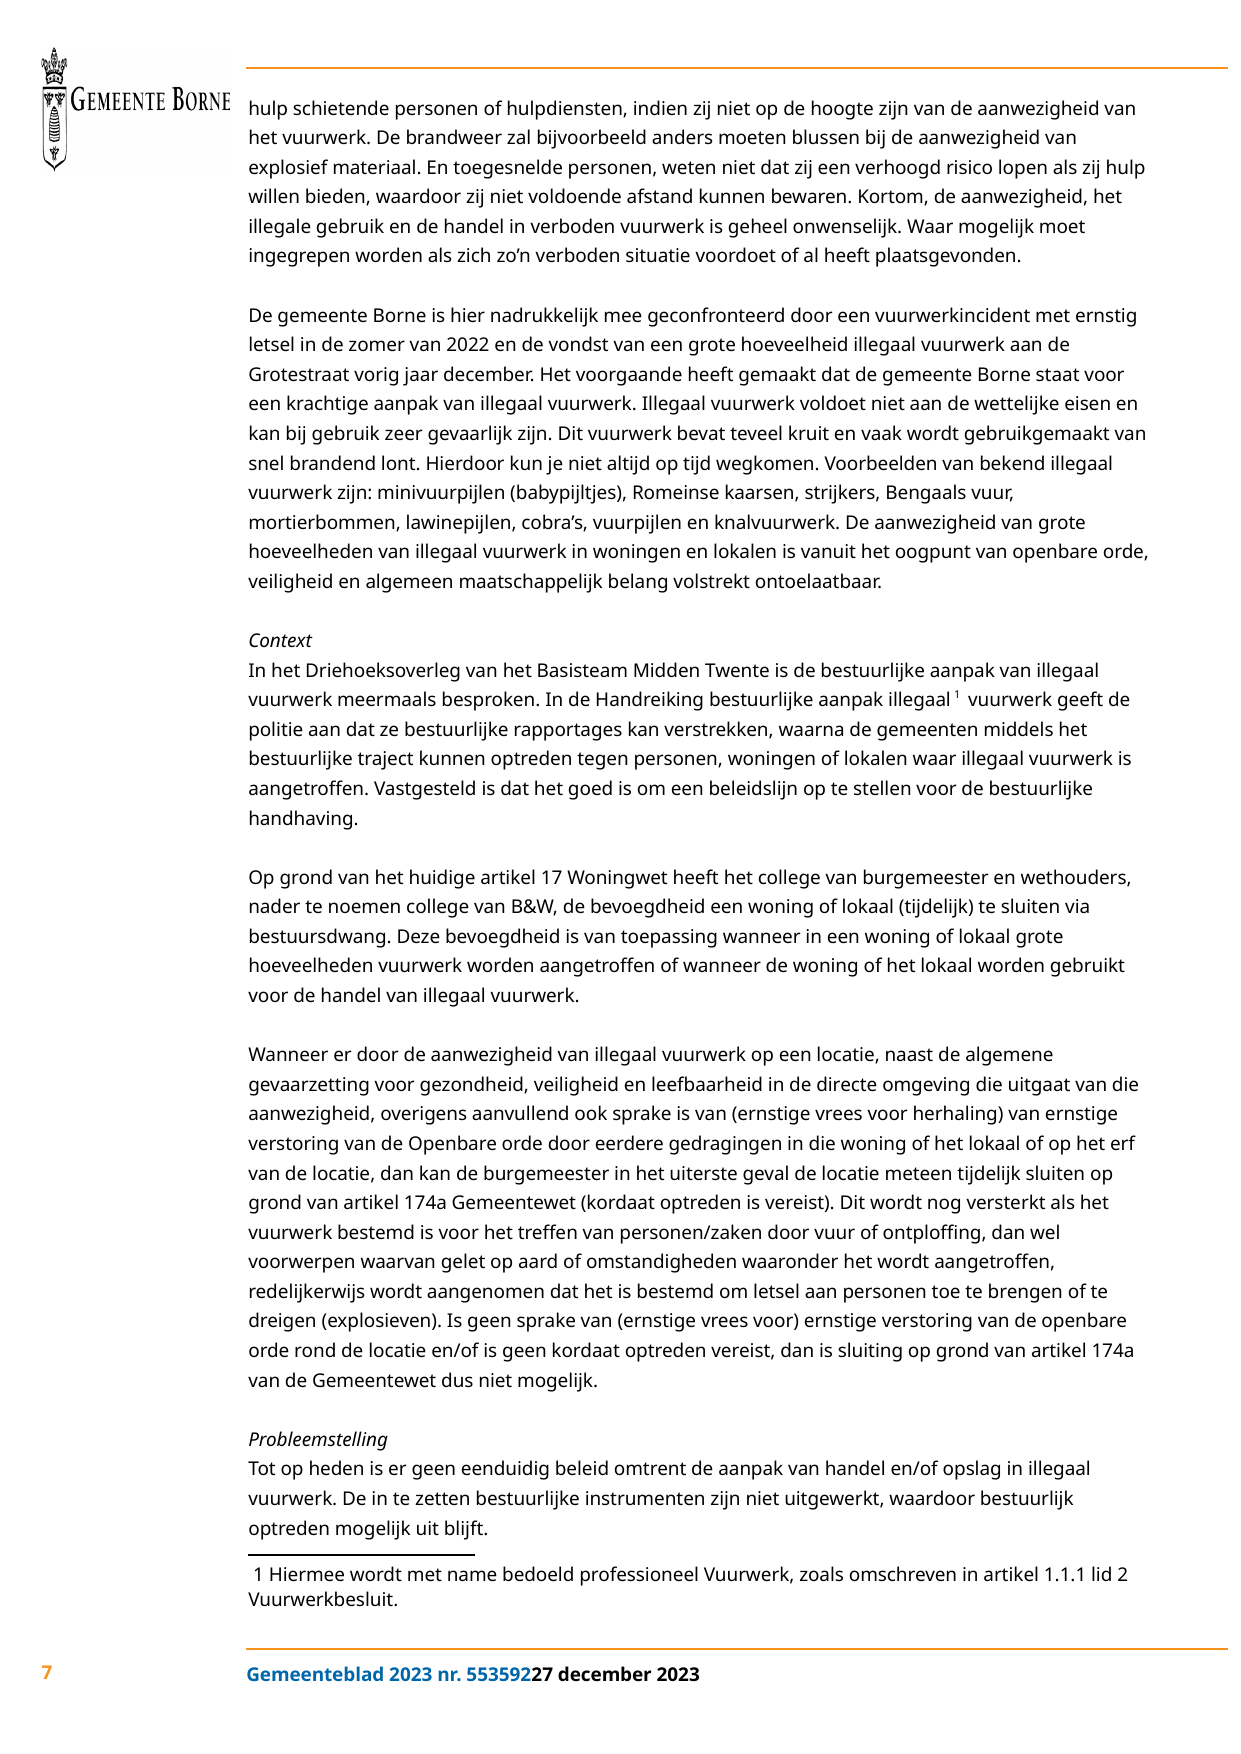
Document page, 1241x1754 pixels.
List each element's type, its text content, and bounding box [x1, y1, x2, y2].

text De gemeente Borne is hier nadrukkelijk mee geconfronteerd door een vuurwerkincident met ernstig letsel in de zomer van 2022 en de vondst van een grote hoeveelheid illegaal vuurwerk aan de Grotestraat vorig jaar december. Het voorgaande heeft gemaakt dat de gemeente Borne staat voor een krachtige aanpak van illegaal vuurwerk. Illegaal vuurwerk voldoet niet aan de wettelijke eisen en kan bij gebruik zeer gevaarlijk zijn. Dit vuurwerk bevat teveel kruit en vaak wordt gebruikgemaakt van snel brandend lont. Hierdoor kun je niet altijd op tijd wegkomen. Voorbeelden van bekend illegaal vuurwerk zijn: minivuurpijlen (babypijltjes), Romeinse kaarsen, strijkers, Bengaals vuur, mortierbommen, lawinepijlen, cobra’s, vuurpijlen en knalvuurwerk. De aanwezigheid van grote hoeveelheden van illegaal vuurwerk in woningen en lokalen is vanuit het oogpunt van openbare orde, veiligheid en algemeen maatschappelijk belang volstrekt ontoelaatbaar. [248, 302, 1152, 594]
picture [41, 47, 231, 172]
text Context [248, 627, 1152, 653]
text Hiermee wordt met name bedoeld professioneel Vuurwerk, zoals omschreven in artikel 1.1.1 lid 2 Vuurwerkbesluit. [248, 1561, 1152, 1612]
text Op grond van het huidige artikel 17 Woningwet heeft het college van burgemeester en wethouders, nader te noemen college van B&W, de bevoegdheid een woning of lokaal (tijdelijk) te sluiten via bestuursdwang. Deze bevoegdheid is van toepassing wanneer in een woning of lokaal grote hoeveelheden vuurwerk worden aangetroffen of wanneer de woning of het lokaal worden gebruikt voor de handel van illegaal vuurwerk. [248, 864, 1152, 1008]
text Probleemstelling [248, 1426, 1152, 1452]
text Tot op heden is er geen eenduidig beleid omtrent de aanpak van handel en/of opslag in illegaal vuurwerk. De in te zetten bestuurlijke instrumenten zijn niet uitgewerkt, waardoor bestuurlijk optreden mogelijk uit blijft. [248, 1456, 1152, 1541]
text hulp schietende personen of hulpdiensten, indien zij niet op de hoogte zijn van de aanwezigheid van het vuurwerk. De brandweer zal bijvoorbeeld anders moeten blussen bij de aanwezigheid van explosief materiaal. En toegesnelde personen, weten niet dat zij een verhoogd risico lopen als zij hulp willen bieden, waardoor zij niet voldoende afstand kunnen bewaren. Kortom, de aanwezigheid, het illegale gebruik en de handel in verboden vuurwerk is geheel onwenselijk. Waar mogelijk moet ingegrepen worden als zich zo’n verboden situatie voordoet of al heeft plaatsgevonden. [248, 95, 1152, 268]
text Wanneer er door de aanwezigheid van illegaal vuurwerk op een locatie, naast de algemene gevaarzetting voor gezondheid, veiligheid en leefbaarheid in de directe omgeving die uitgaat van die aanwezigheid, overigens aanvullend ook sprake is van (ernstige vrees voor herhaling) van ernstige verstoring van de Openbare orde door eerdere gedragingen in die woning of het lokaal of op het erf van de locatie, dan kan de burgemeester in het uiterste geval de locatie meteen tijdelijk sluiten op grond van artikel 174a Gemeentewet (kordaat optreden is vereist). Dit wordt nog versterkt als het vuurwerk bestemd is voor het treffen van personen/zaken door vuur of ontploffing, dan wel voorwerpen waarvan gelet op aard of omstandigheden waaronder het wordt aangetroffen, redelijkerwijs wordt aangenomen dat het is bestemd om letsel aan personen toe te brengen of te dreigen (explosieven). Is geen sprake van (ernstige vrees voor) ernstige verstoring van de openbare orde rond de locatie en/of is geen kordaat optreden vereist, dan is sluiting op grond van artikel 174a van de Gemeentewet dus niet mogelijk. [248, 1041, 1152, 1393]
text In het Driehoeksoverleg van het Basisteam Midden Twente is de bestuurlijke aanpak van illegaal vuurwerk meermaals besproken. In de Handreiking bestuurlijke aanpak illegaal vuurwerk geeft de politie aan dat ze bestuurlijke rapportages kan verstrekken, waarna de gemeenten middels het bestuurlijke traject kunnen optreden tegen personen, woningen of lokalen waar illegaal vuurwerk is aangetroffen. Vastgesteld is dat het goed is om een beleidslijn op te stellen voor de bestuurlijke handhaving. [248, 657, 1152, 831]
